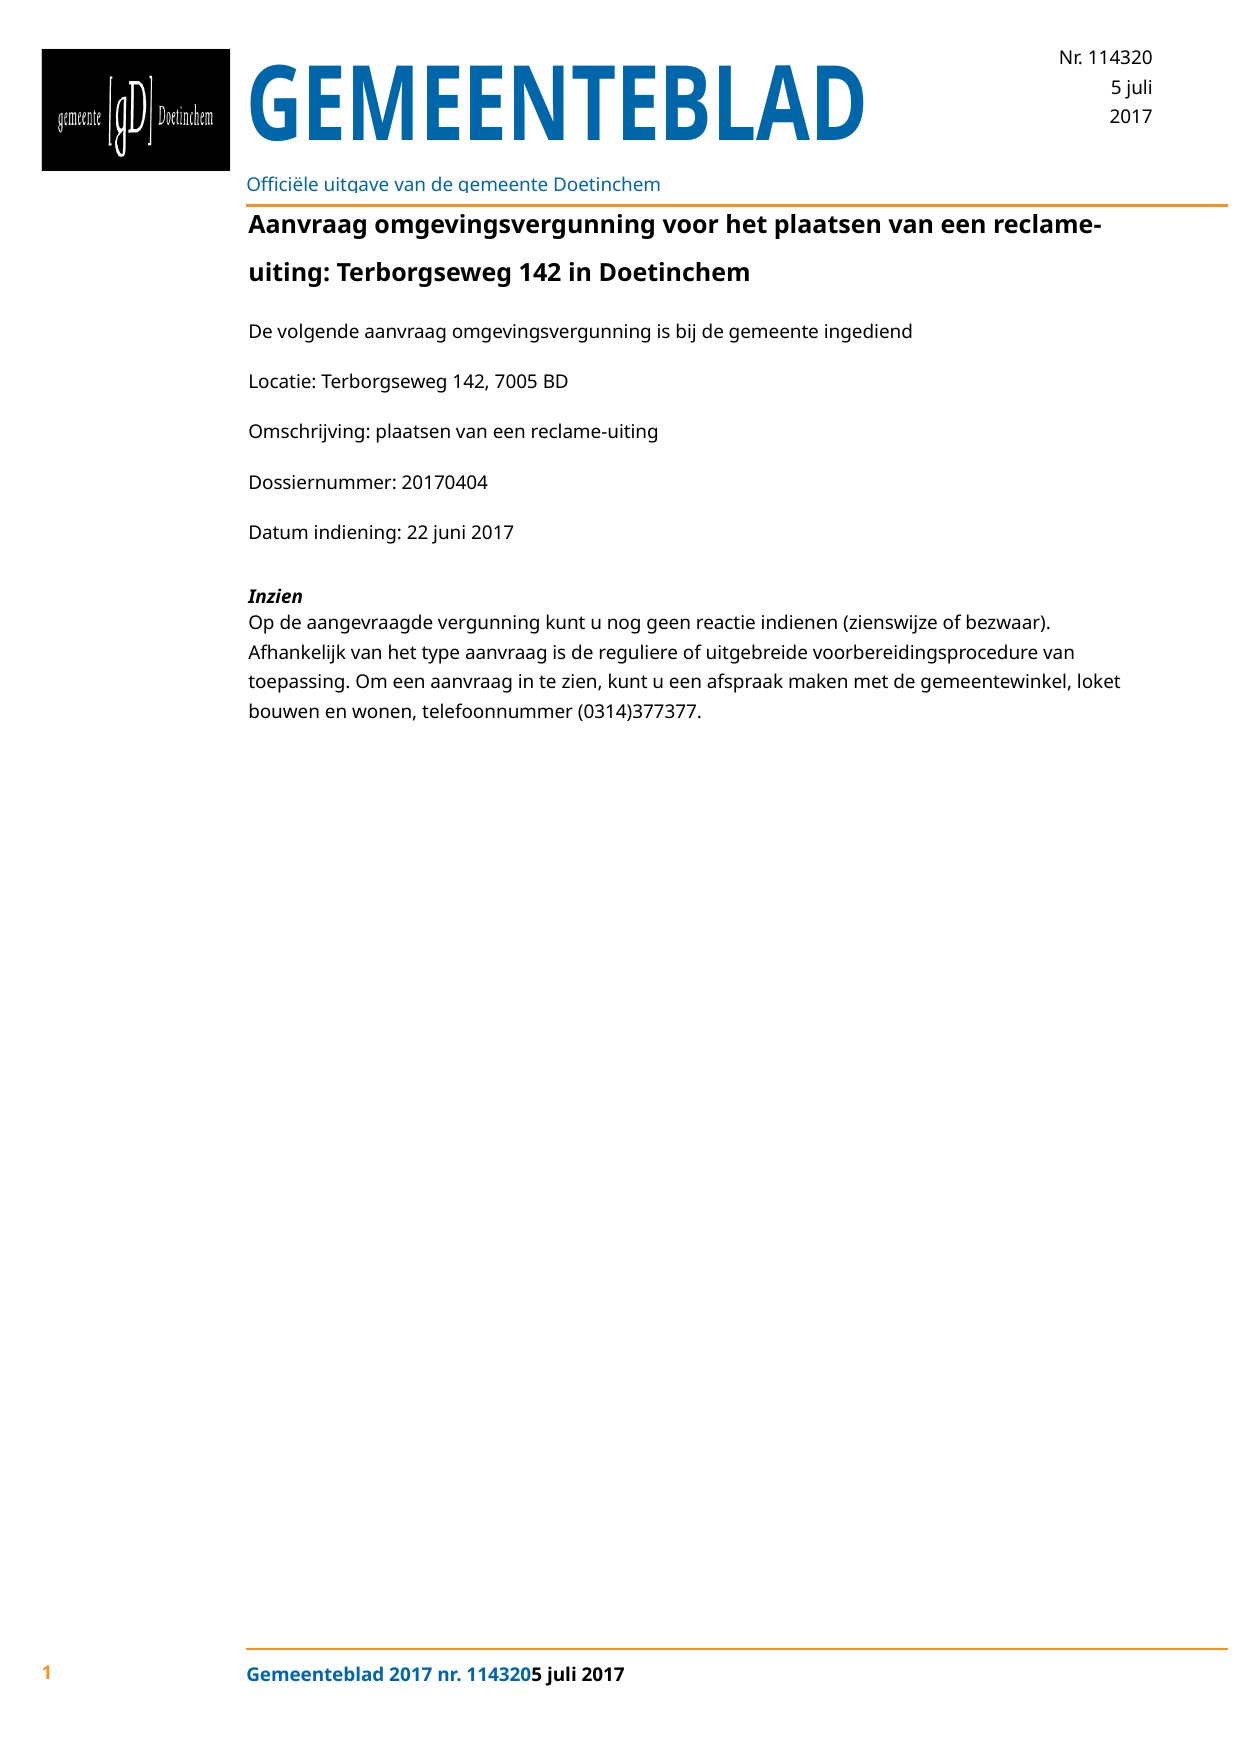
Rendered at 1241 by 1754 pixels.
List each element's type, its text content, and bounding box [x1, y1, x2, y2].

text De volgende aanvraag omgevingsvergunning is bij de gemeente ingediend [248, 318, 1152, 344]
text Omschrijving: plaatsen van een reclame-uiting [248, 419, 1152, 444]
text Dossiernummer: 20170404 [248, 469, 1152, 495]
text Op de aangevraagde vergunning kunt u nog geen reactie indienen (zienswijze of bezwaar). Afhankelijk van het type aanvraag is de reguliere of uitgebreide voorbereidingsprocedure van toepassing. Om een aanvraag in te zien, kunt u een afspraak maken met de gemeentewinkel, loket bouwen en wonen, telefoonnummer (0314)377377. [248, 609, 1152, 724]
text Aanvraag omgevingsvergunning voor het plaatsen van een reclame-uiting: Terborgseweg 142 in Doetinchem [248, 207, 1152, 288]
text Datum indiening: 22 juni 2017 [248, 519, 1152, 545]
picture [41, 47, 231, 172]
text Inzien [248, 583, 1152, 609]
text Locatie: Terborgseweg 142, 7005 BD [248, 368, 1152, 394]
